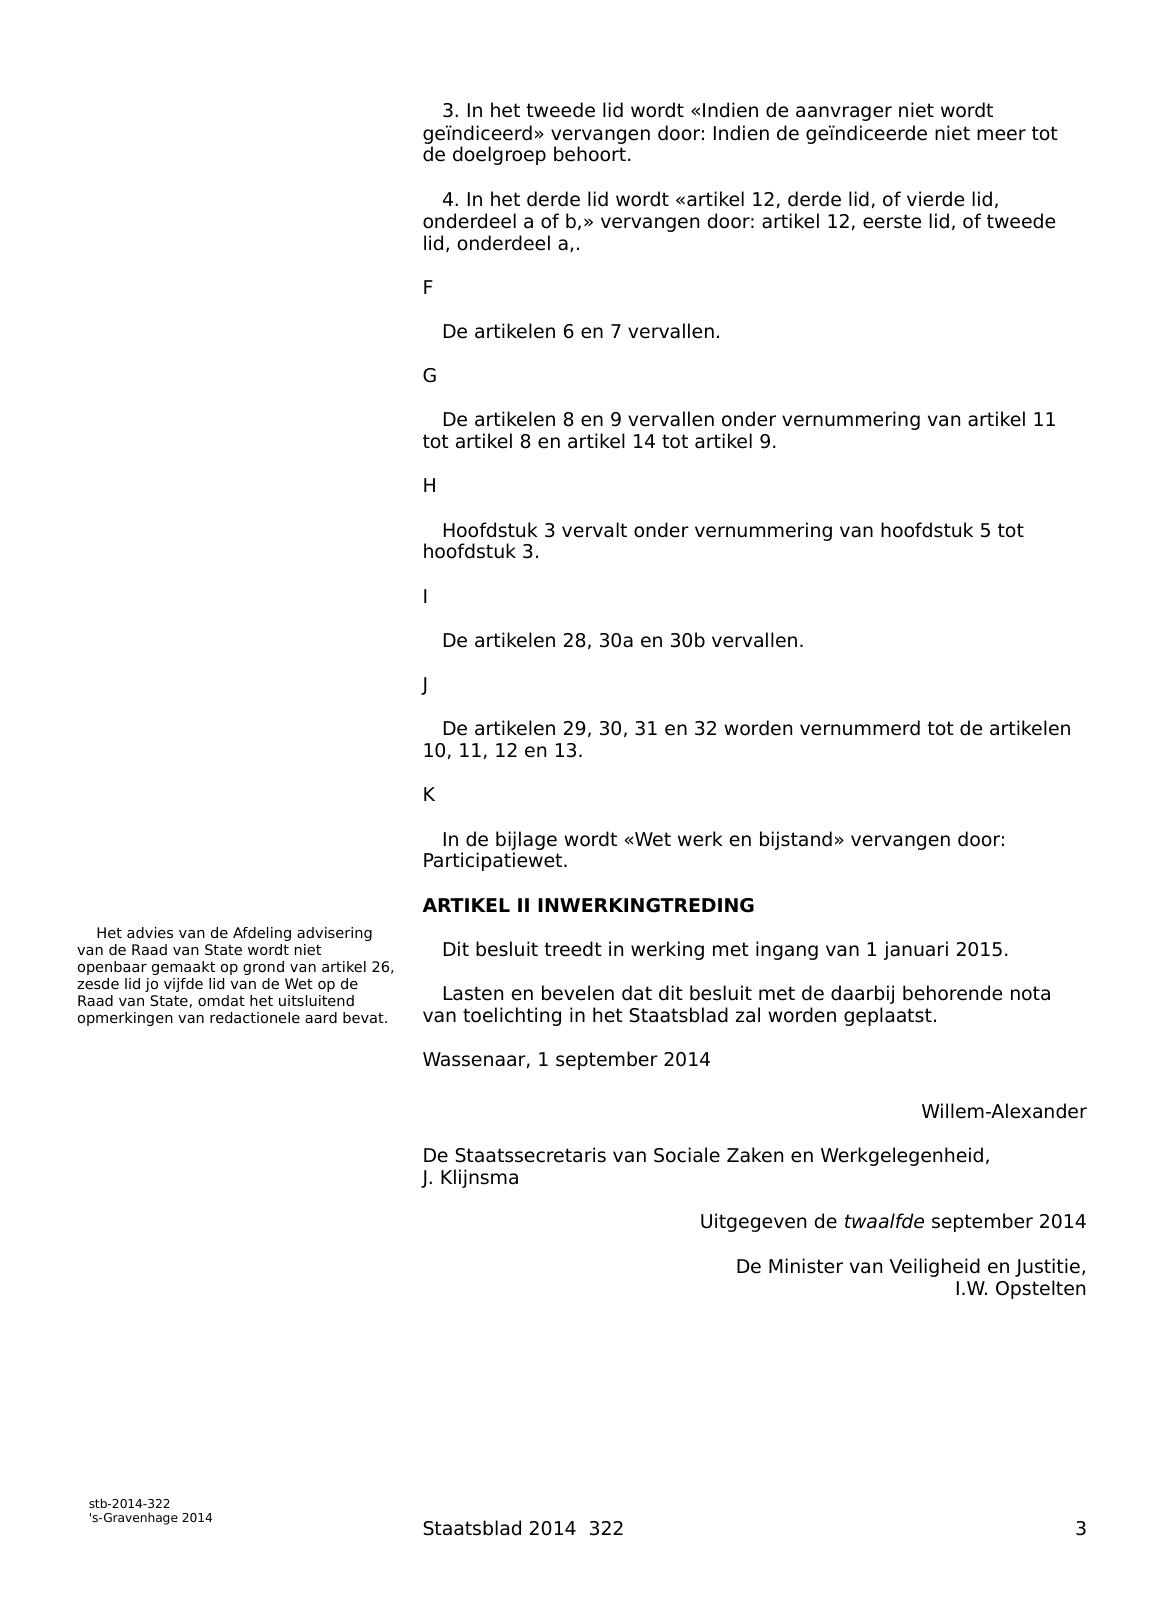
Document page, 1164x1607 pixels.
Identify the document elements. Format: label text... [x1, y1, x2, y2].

text De Minister van Veiligheid en Justitie, I.W. Opstelten [422, 1256, 1087, 1299]
text De artikelen 6 en 7 vervallen. [422, 321, 1087, 343]
text De artikelen 8 en 9 vervallen onder vernummering van artikel 11 tot artikel 8 en artikel 14 tot artikel 9. [422, 409, 1087, 453]
text stb-2014-322 [88, 1497, 323, 1511]
text De artikelen 29, 30, 31 en 32 worden vernummerd tot de artikelen 10, 11, 12 en 13. [422, 718, 1087, 762]
text F [422, 277, 1087, 299]
text I [422, 586, 1087, 608]
text Wassenaar, 1 september 2014 [422, 1049, 1087, 1071]
text K [422, 784, 1087, 806]
text 4. In het derde lid wordt «artikel 12, derde lid, of vierde lid, onderdeel a of b,» vervangen door: artikel 12, eerste lid, of tweede lid, onderdeel a,. [422, 188, 1087, 254]
text Lasten en bevelen dat dit besluit met de daarbij behorende nota van toelichting in het Staatsblad zal worden geplaatst. [422, 983, 1087, 1027]
text Willem-Alexander [422, 1101, 1087, 1123]
text In de bijlage wordt «Wet werk en bijstand» vervangen door: Participatiewet. [422, 828, 1087, 872]
text De artikelen 28, 30a en 30b vervallen. [422, 630, 1087, 652]
text J [422, 674, 1087, 696]
subtitle ARTIKEL II INWERKINGTREDING [422, 894, 1087, 917]
text 3. In het tweede lid wordt «Indien de aanvrager niet wordt geïndiceerd» vervangen door: Indien de geïndiceerde niet meer tot de doelgroep behoort. [422, 100, 1087, 166]
text Uitgegeven de twaalfde september 2014 [422, 1211, 1087, 1233]
text Het advies van de Afdeling advisering van de Raad van State wordt niet openbaar gemaakt op grond van artikel 26, zesde lid jo vijfde lid van de Wet op de Raad van State, omdat het uitsluitend opmerkingen van redactionele aard bevat. [77, 925, 396, 1027]
text De Staatssecretaris van Sociale Zaken en Werkgelegenheid, J. Klijnsma [422, 1145, 1087, 1189]
text H [422, 475, 1087, 497]
text 's-Gravenhage 2014 [88, 1511, 323, 1525]
text G [422, 365, 1087, 387]
text Dit besluit treedt in werking met ingang van 1 januari 2015. [422, 939, 1087, 961]
text Hoofdstuk 3 vervalt onder vernummering van hoofdstuk 5 tot hoofdstuk 3. [422, 519, 1087, 563]
